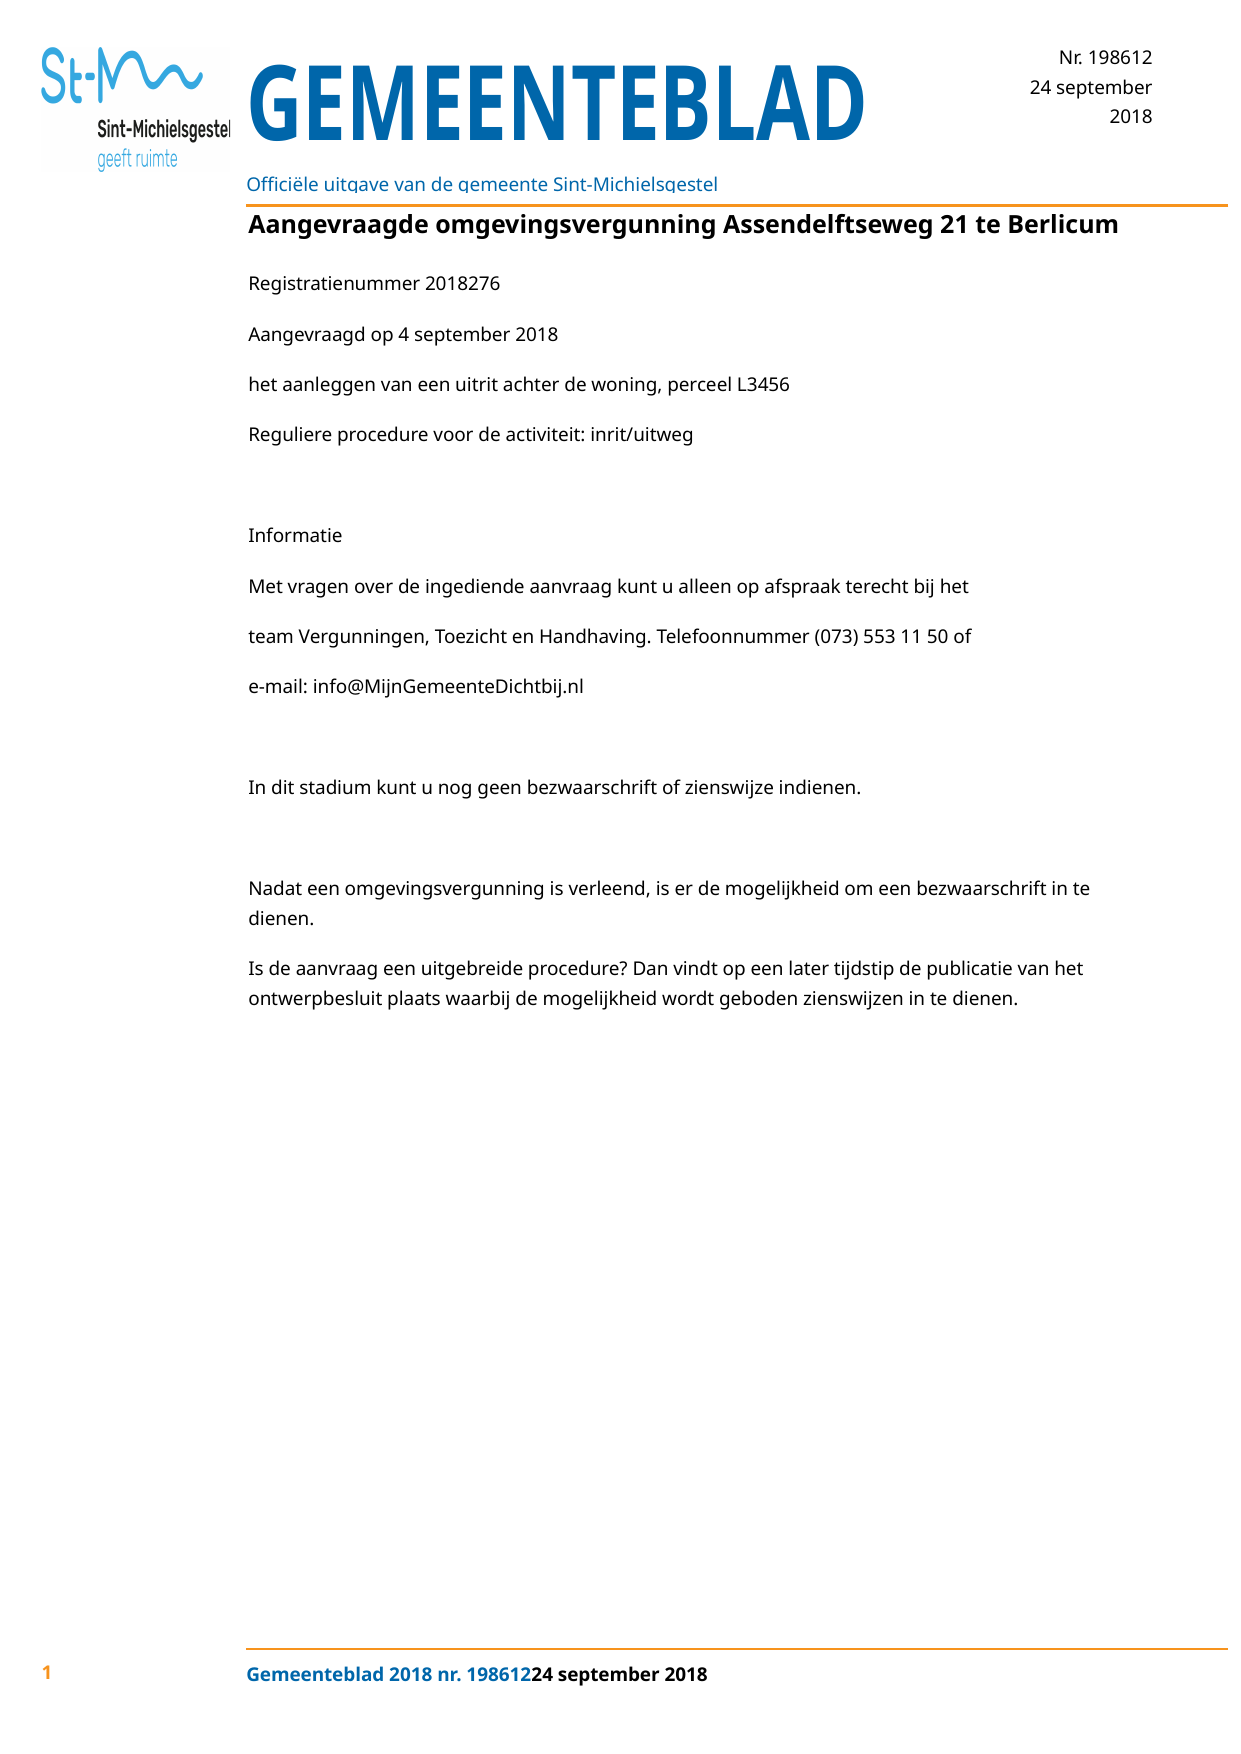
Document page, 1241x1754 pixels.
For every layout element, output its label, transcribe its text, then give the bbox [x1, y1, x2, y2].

text het aanleggen van een uitrit achter de woning, perceel L3456 [248, 371, 1152, 397]
text In dit stadium kunt u nog geen bezwaarschrift of zienswijze indienen. [248, 774, 1152, 800]
text Registratienummer 2018276 [248, 270, 1152, 296]
text Aangevraagde omgevingsvergunning Assendelftseweg 21 te Berlicum [248, 207, 1152, 241]
text Aangevraagd op 4 september 2018 [248, 321, 1152, 346]
text Reguliere procedure voor de activiteit: inrit/uitweg [248, 422, 1152, 447]
text team Vergunningen, Toezicht en Handhaving. Telefoonnummer (073) 553 11 50 of [248, 623, 1152, 649]
text e-mail: info@MijnGemeenteDichtbij.nl [248, 674, 1152, 699]
text Met vragen over de ingediende aanvraag kunt u alleen op afspraak terecht bij het [248, 573, 1152, 598]
text Is de aanvraag een uitgebreide procedure? Dan vindt op een later tijdstip de publicatie van het ontwerpbesluit plaats waarbij de mogelijkheid wordt geboden zienswijzen in te dienen. [248, 955, 1152, 1011]
picture [41, 47, 231, 172]
text Nadat een omgevingsvergunning is verleend, is er de mogelijkheid om een bezwaarschrift in te dienen. [248, 875, 1152, 931]
text Informatie [248, 522, 1152, 548]
